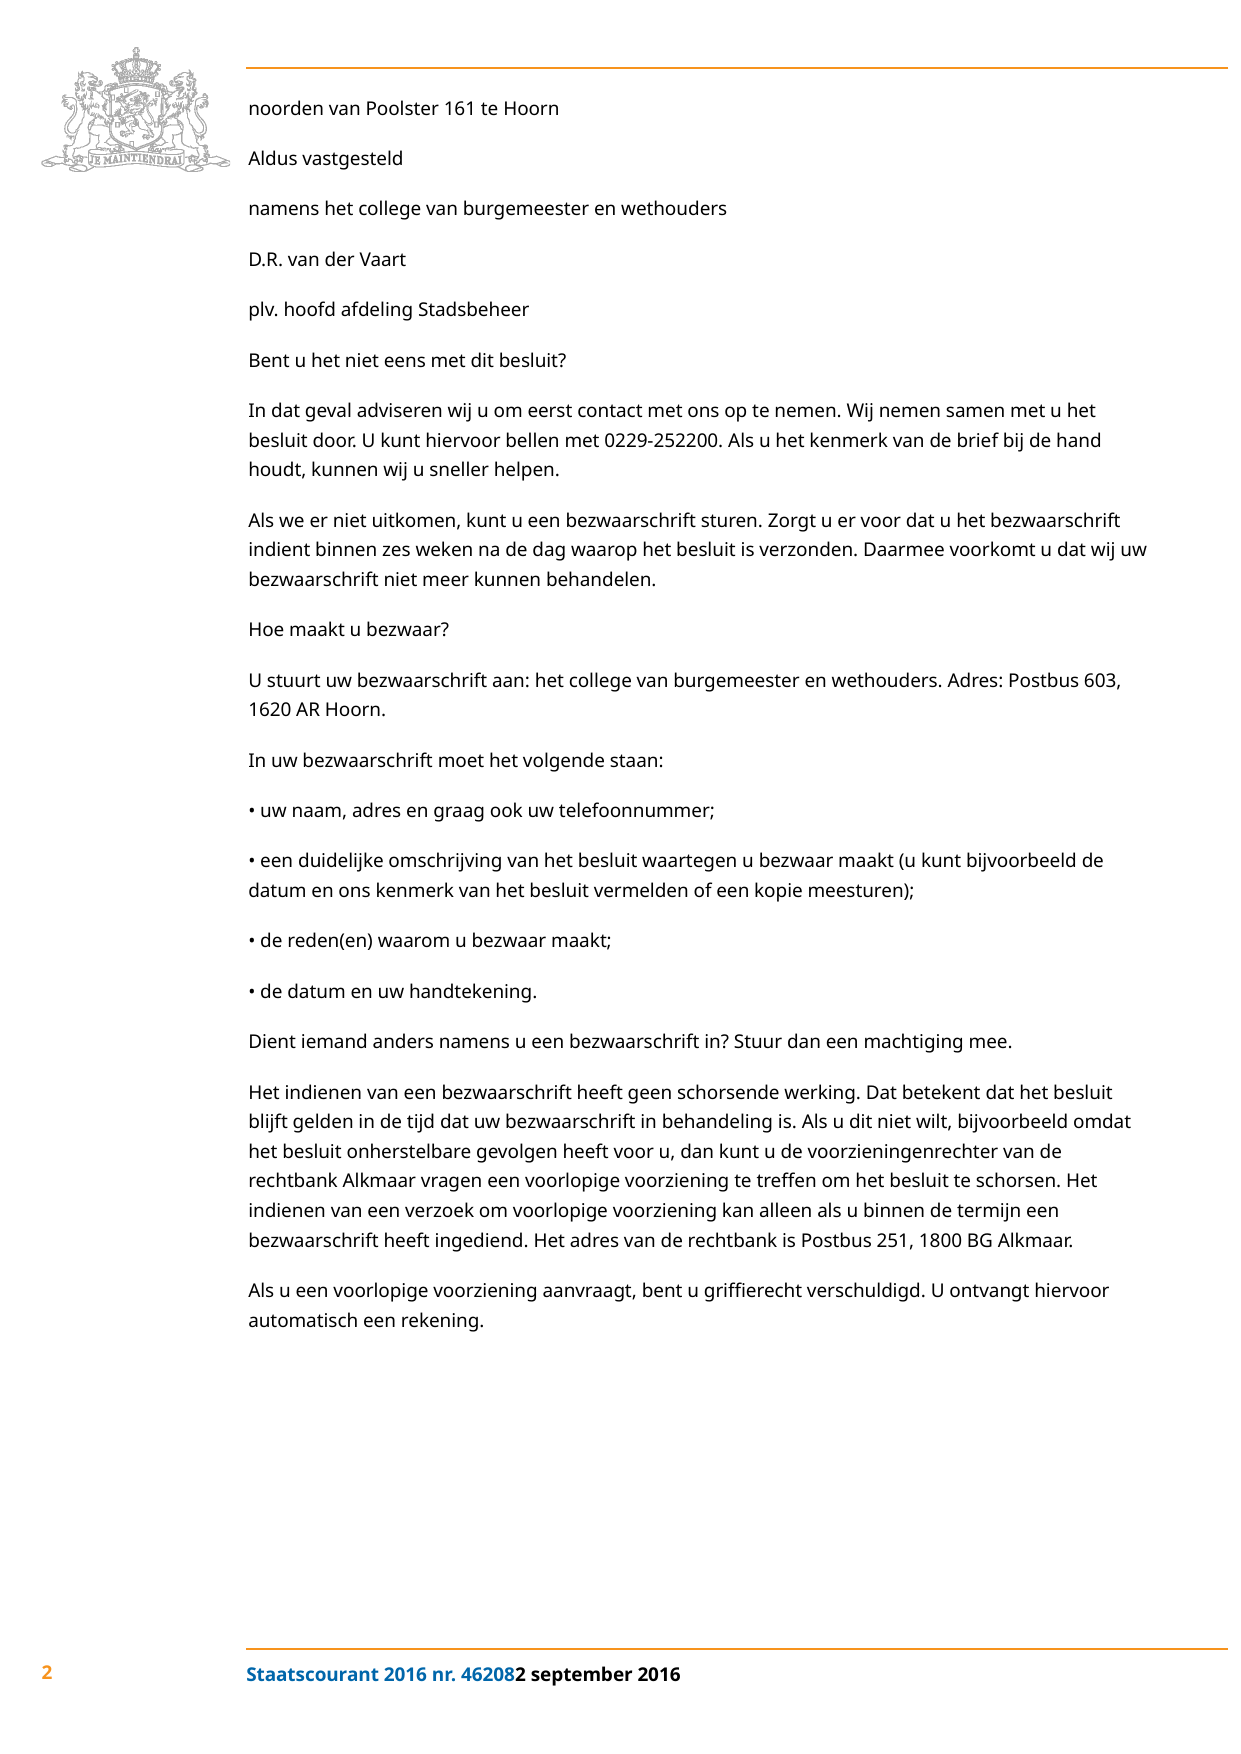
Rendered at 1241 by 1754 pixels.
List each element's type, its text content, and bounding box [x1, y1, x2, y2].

text • een duidelijke omschrijving van het besluit waartegen u bezwaar maakt (u kunt bijvoorbeeld de datum en ons kenmerk van het besluit vermelden of een kopie meesturen); [248, 848, 1152, 903]
text plv. hoofd afdeling Stadsbeheer [248, 296, 1152, 322]
text Het indienen van een bezwaarschrift heeft geen schorsende werking. Dat betekent dat het besluit blijft gelden in de tijd dat uw bezwaarschrift in behandeling is. Als u dit niet wilt, bijvoorbeeld omdat het besluit onherstelbare gevolgen heeft voor u, dan kunt u de voorzieningenrechter van de rechtbank Alkmaar vragen een voorlopige voorziening te treffen om het besluit te schorsen. Het indienen van een verzoek om voorlopige voorziening kan alleen als u binnen de termijn een bezwaarschrift heeft ingediend. Het adres van de rechtbank is Postbus 251, 1800 BG Alkmaar. [248, 1079, 1152, 1253]
text Bent u het niet eens met dit besluit? [248, 347, 1152, 373]
text • de reden(en) waarom u bezwaar maakt; [248, 928, 1152, 953]
text • de datum en uw handtekening. [248, 978, 1152, 1004]
text Dient iemand anders namens u een bezwaarschrift in? Stuur dan een machtiging mee. [248, 1028, 1152, 1054]
text • uw naam, adres en graag ook uw telefoonnummer; [248, 797, 1152, 823]
text namens het college van burgemeester en wethouders [248, 196, 1152, 221]
text Als we er niet uitkomen, kunt u een bezwaarschrift sturen. Zorgt u er voor dat u het bezwaarschrift indient binnen zes weken na de dag waarop het besluit is verzonden. Daarmee voorkomt u dat wij uw bezwaarschrift niet meer kunnen behandelen. [248, 507, 1152, 592]
picture [41, 47, 231, 172]
text In uw bezwaarschrift moet het volgende staan: [248, 747, 1152, 773]
text Aldus vastgesteld [248, 145, 1152, 171]
text Als u een voorlopige voorziening aanvraagt, bent u griffierecht verschuldigd. U ontvangt hiervoor automatisch een rekening. [248, 1277, 1152, 1333]
text In dat geval adviseren wij u om eerst contact met ons op te nemen. Wij nemen samen met u het besluit door. U kunt hiervoor bellen met 0229-252200. Als u het kenmerk van de brief bij de hand houdt, kunnen wij u sneller helpen. [248, 397, 1152, 482]
text noorden van Poolster 161 te Hoorn [248, 95, 1152, 121]
text U stuurt uw bezwaarschrift aan: het college van burgemeester en wethouders. Adres: Postbus 603, 1620 AR Hoorn. [248, 667, 1152, 722]
text Hoe maakt u bezwaar? [248, 616, 1152, 642]
text D.R. van der Vaart [248, 246, 1152, 272]
